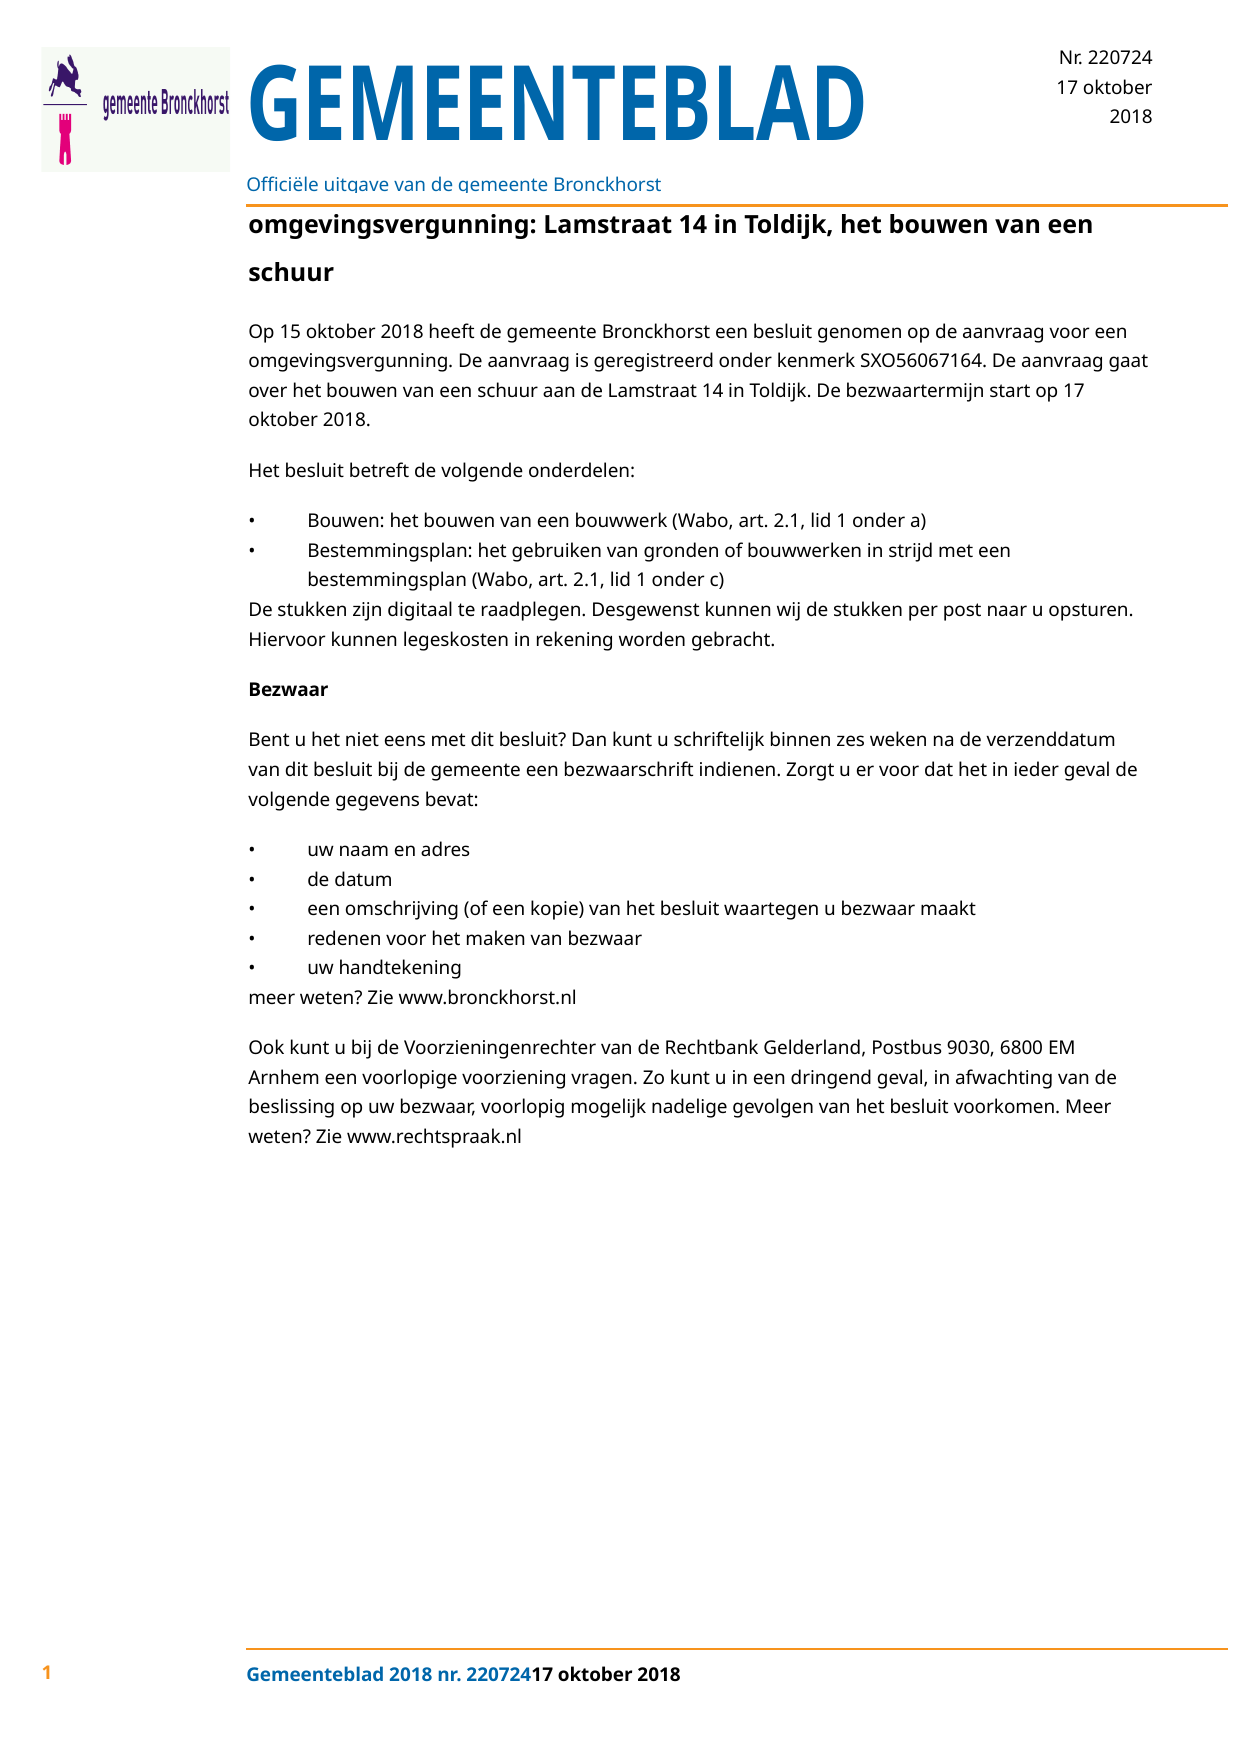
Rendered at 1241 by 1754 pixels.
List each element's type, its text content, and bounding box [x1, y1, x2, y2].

text Het besluit betreft de volgende onderdelen: [248, 457, 1152, 483]
list een omschrijving (of een kopie) van het besluit waartegen u bezwaar maakt [248, 895, 1152, 921]
list Bouwen: het bouwen van een bouwwerk (Wabo, art. 2.1, lid 1 onder a) [248, 507, 1152, 533]
list uw handtekening [248, 954, 1152, 980]
text Op 15 oktober 2018 heeft de gemeente Bronckhorst een besluit genomen op de aanvraag voor een omgevingsvergunning. De aanvraag is geregistreerd onder kenmerk SXO56067164. De aanvraag gaat over het bouwen van een schuur aan de Lamstraat 14 in Toldijk. De bezwaartermijn start op 17 oktober 2018. [248, 318, 1152, 432]
list de datum [248, 866, 1152, 892]
list uw naam en adres [248, 836, 1152, 862]
text Bezwaar [248, 676, 1152, 702]
list redenen voor het maken van bezwaar [248, 925, 1152, 951]
text De stukken zijn digitaal te raadplegen. Desgewenst kunnen wij de stukken per post naar u opsturen. Hiervoor kunnen legeskosten in rekening worden gebracht. [248, 596, 1152, 652]
text omgevingsvergunning: Lamstraat 14 in Toldijk, het bouwen van een schuur [248, 207, 1152, 288]
list Bestemmingsplan: het gebruiken van gronden of bouwwerken in strijd met een bestemmingsplan (Wabo, art. 2.1, lid 1 onder c) [248, 537, 1152, 592]
picture [41, 47, 231, 172]
text meer weten? Zie www.bronckhorst.nl [248, 984, 1152, 1010]
text Ook kunt u bij de Voorzieningenrechter van de Rechtbank Gelderland, Postbus 9030, 6800 EM Arnhem een voorlopige voorziening vragen. Zo kunt u in een dringend geval, in afwachting van de beslissing op uw bezwaar, voorlopig mogelijk nadelige gevolgen van het besluit voorkomen. Meer weten? Zie www.rechtspraak.nl [248, 1034, 1152, 1149]
text Bent u het niet eens met dit besluit? Dan kunt u schriftelijk binnen zes weken na de verzenddatum van dit besluit bij de gemeente een bezwaarschrift indienen. Zorgt u er voor dat het in ieder geval de volgende gegevens bevat: [248, 727, 1152, 812]
